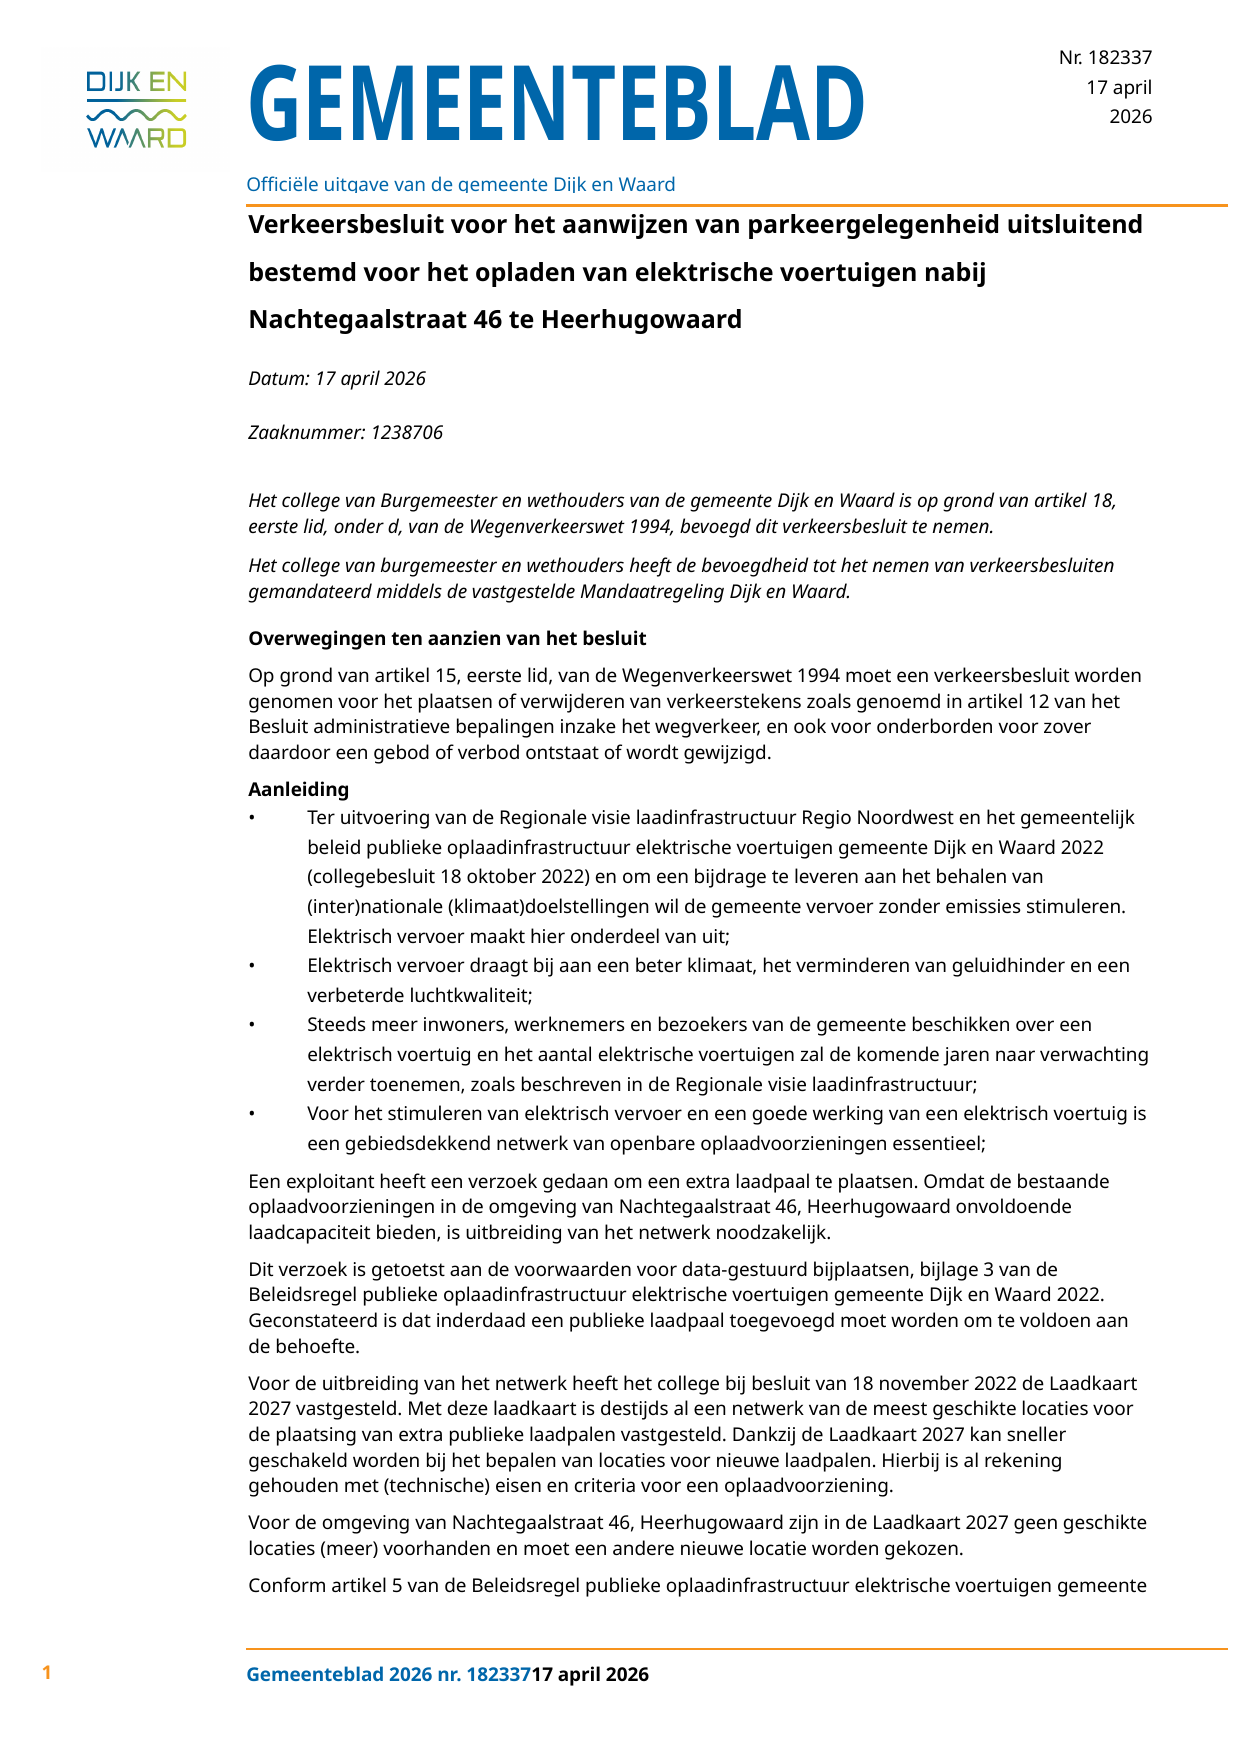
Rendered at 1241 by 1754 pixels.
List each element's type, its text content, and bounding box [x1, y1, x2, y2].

text Voor de omgeving van Nachtegaalstraat 46, Heerhugowaard zijn in de Laadkaart 2027 geen geschikte locaties (meer) voorhanden en moet een andere nieuwe locatie worden gekozen. [248, 1509, 1152, 1561]
text Op grond van artikel 15, eerste lid, van de Wegenverkeerswet 1994 moet een verkeersbesluit worden genomen voor het plaatsen of verwijderen van verkeerstekens zoals genoemd in artikel 12 van het Besluit administratieve bepalingen inzake het wegverkeer, en ook voor onderborden voor zover daardoor een gebod of verbod ontstaat of wordt gewijzigd. [248, 662, 1152, 765]
text Aanleiding [248, 776, 1152, 802]
picture [41, 47, 231, 172]
text Overwegingen ten aanzien van het besluit [248, 626, 1152, 651]
text Voor de uitbreiding van het netwerk heeft het college bij besluit van 18 november 2022 de Laadkaart 2027 vastgesteld. Met deze laadkaart is destijds al een netwerk van de meest geschikte locaties voor de plaatsing van extra publieke laadpalen vastgesteld. Dankzij de Laadkaart 2027 kan sneller geschakeld worden bij het bepalen van locaties voor nieuwe laadpalen. Hierbij is al rekening gehouden met (technische) eisen en criteria voor een oplaadvoorziening. [248, 1370, 1152, 1498]
list Ter uitvoering van de Regionale visie laadinfrastructuur Regio Noordwest en het gemeentelijk beleid publieke oplaadinfrastructuur elektrische voertuigen gemeente Dijk en Waard 2022 (collegebesluit 18 oktober 2022) en om een bijdrage te leveren aan het behalen van (inter)nationale (klimaat)doelstellingen wil de gemeente vervoer zonder emissies stimuleren. Elektrisch vervoer maakt hier onderdeel van uit; [248, 804, 1152, 948]
text Conform artikel 5 van de Beleidsregel publieke oplaadinfrastructuur elektrische voertuigen gemeente [248, 1572, 1152, 1597]
text Een exploitant heeft een verzoek gedaan om een extra laadpaal te plaatsen. Omdat de bestaande oplaadvoorzieningen in de omgeving van Nachtegaalstraat 46, Heerhugowaard onvoldoende laadcapaciteit bieden, is uitbreiding van het netwerk noodzakelijk. [248, 1168, 1152, 1245]
list Steeds meer inwoners, werknemers en bezoekers van de gemeente beschikken over een elektrisch voertuig en het aantal elektrische voertuigen zal de komende jaren naar verwachting verder toenemen, zoals beschreven in de Regionale visie laadinfrastructuur; [248, 1012, 1152, 1096]
text Dit verzoek is getoetst aan de voorwaarden voor data-gestuurd bijplaatsen, bijlage 3 van de Beleidsregel publieke oplaadinfrastructuur elektrische voertuigen gemeente Dijk en Waard 2022. Geconstateerd is dat inderdaad een publieke laadpaal toegevoegd moet worden om te voldoen aan de behoefte. [248, 1256, 1152, 1359]
text Datum: 17 april 2026 [248, 366, 1152, 391]
text Het college van burgemeester en wethouders heeft de bevoegdheid tot het nemen van verkeersbesluiten gemandateerd middels de vastgestelde Mandaatregeling Dijk en Waard. [248, 552, 1152, 604]
list Voor het stimuleren van elektrisch vervoer en een goede werking van een elektrisch voertuig is een gebiedsdekkend netwerk van openbare oplaadvoorzieningen essentieel; [248, 1100, 1152, 1156]
text Het college van Burgemeester en wethouders van de gemeente Dijk en Waard is op grond van artikel 18, eerste lid, onder d, van de Wegenverkeerswet 1994, bevoegd dit verkeersbesluit te nemen. [248, 487, 1152, 539]
list Elektrisch vervoer draagt bij aan een beter klimaat, het verminderen van geluidhinder en een verbeterde luchtkwaliteit; [248, 952, 1152, 1008]
text Zaaknummer: 1238706 [248, 419, 1152, 445]
text Verkeersbesluit voor het aanwijzen van parkeergelegenheid uitsluitend bestemd voor het opladen van elektrische voertuigen nabij Nachtegaalstraat 46 te Heerhugowaard [248, 207, 1152, 336]
